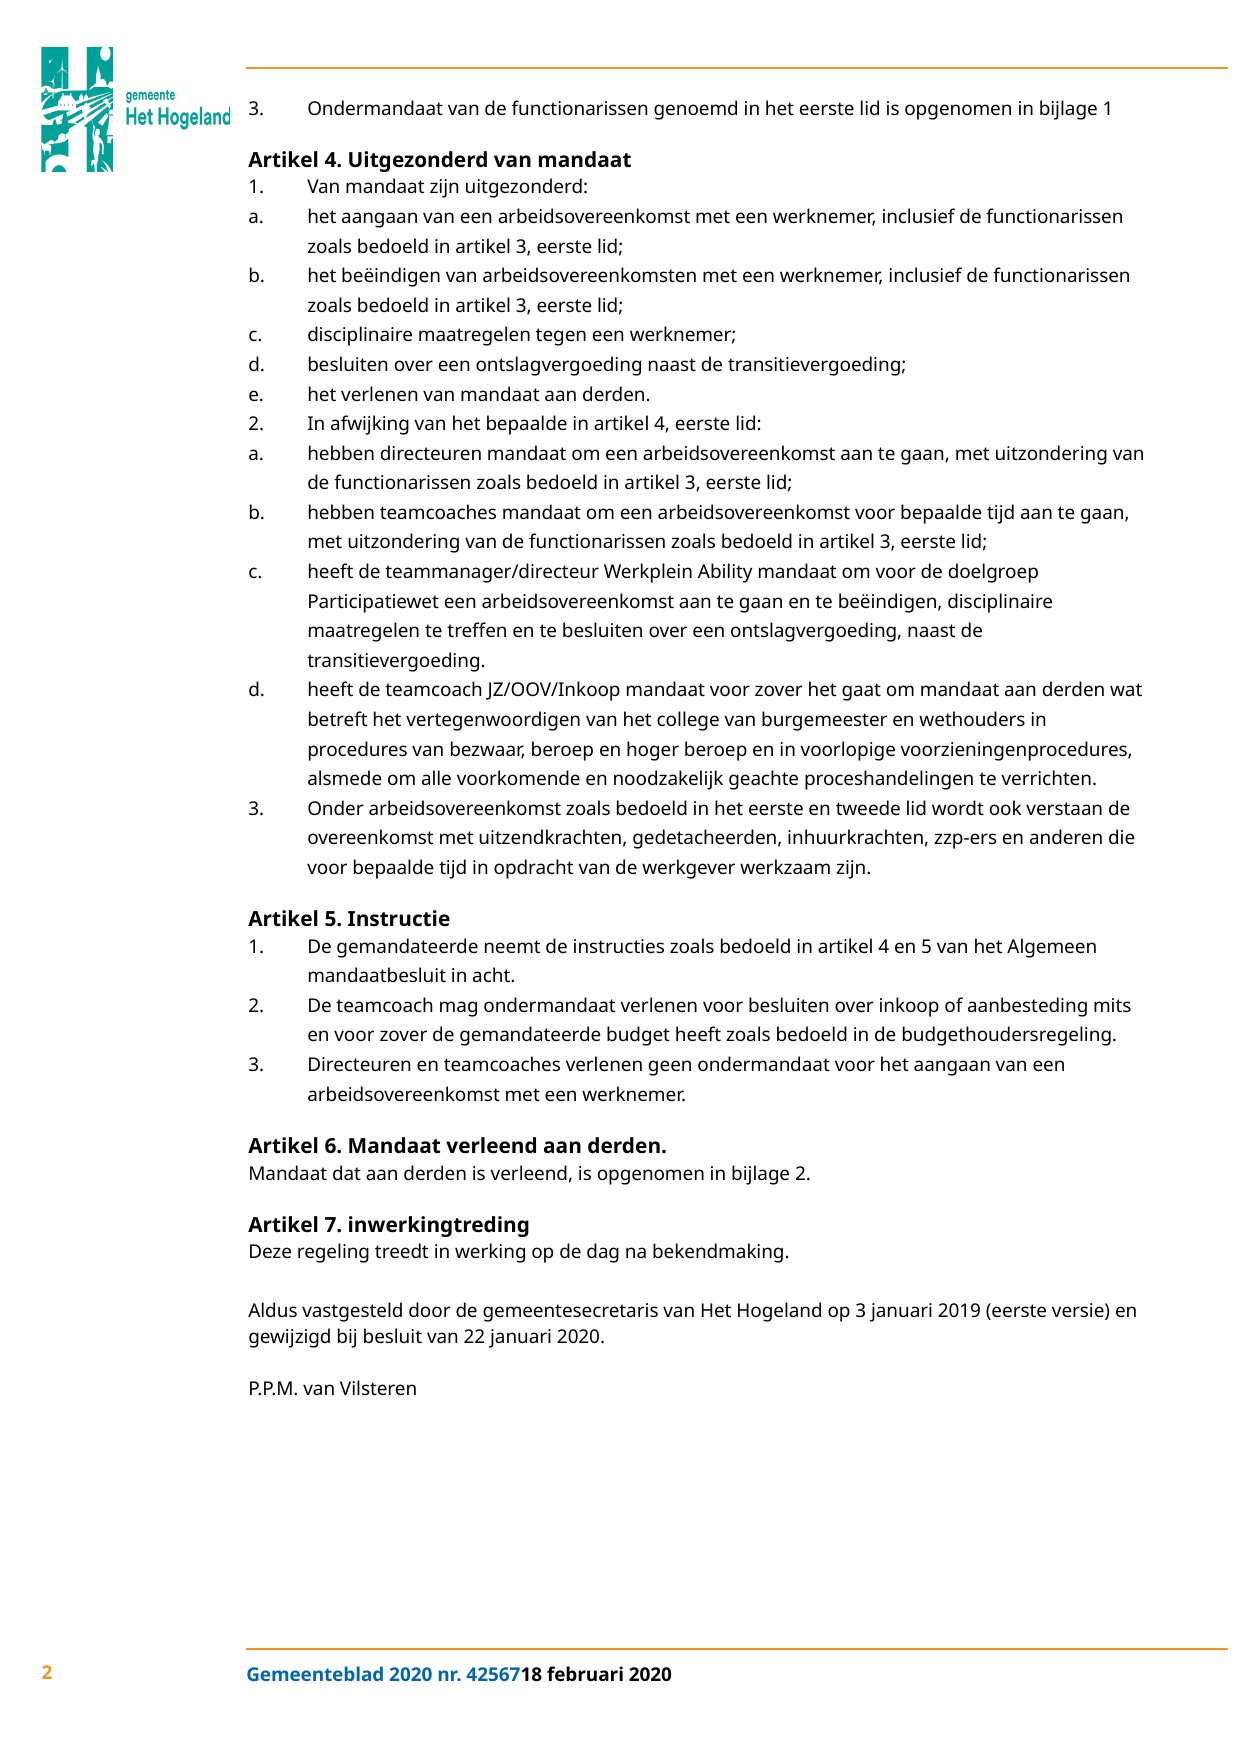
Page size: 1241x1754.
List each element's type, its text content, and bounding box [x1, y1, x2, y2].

text P.P.M. van Vilsteren [248, 1375, 1152, 1401]
text Artikel 7. inwerkingtreding [248, 1210, 1152, 1238]
list heeft de teammanager/directeur Werkplein Ability mandaat om voor de doelgroep Participatiewet een arbeidsovereenkomst aan te gaan en te beëindigen, disciplinaire maatregelen te treffen en te besluiten over een ontslagvergoeding, naast de transitievergoeding. [248, 558, 1152, 673]
text Artikel 6. Mandaat verleend aan derden. [248, 1131, 1152, 1160]
text Aldus vastgesteld door de gemeentesecretaris van Het Hogeland op 3 januari 2019 (eerste versie) en gewijzigd bij besluit van 22 januari 2020. [248, 1298, 1152, 1349]
picture [41, 47, 231, 172]
list De gemandateerde neemt de instructies zoals bedoeld in artikel 4 en 5 van het Algemeen mandaatbesluit in acht. [248, 933, 1152, 988]
text Deze regeling treedt in werking op de dag na bekendmaking. [248, 1238, 1152, 1264]
list Van mandaat zijn uitgezonderd: [248, 174, 1152, 199]
list hebben teamcoaches mandaat om een arbeidsovereenkomst voor bepaalde tijd aan te gaan, met uitzondering van de functionarissen zoals bedoeld in artikel 3, eerste lid; [248, 499, 1152, 554]
list heeft de teamcoach JZ/OOV/Inkoop mandaat voor zover het gaat om mandaat aan derden wat betreft het vertegenwoordigen van het college van burgemeester en wethouders in procedures van bezwaar, beroep en hoger beroep en in voorlopige voorzieningenprocedures, alsmede om alle voorkomende en noodzakelijk geachte proceshandelingen te verrichten. [248, 677, 1152, 791]
text Mandaat dat aan derden is verleend, is opgenomen in bijlage 2. [248, 1160, 1152, 1185]
list besluiten over een ontslagvergoeding naast de transitievergoeding; [248, 351, 1152, 377]
list Directeuren en teamcoaches verlenen geen ondermandaat voor het aangaan van een arbeidsovereenkomst met een werknemer. [248, 1051, 1152, 1107]
list het verlenen van mandaat aan derden. [248, 381, 1152, 406]
text Artikel 4. Uitgezonderd van mandaat [248, 145, 1152, 174]
list het beëindigen van arbeidsovereenkomsten met een werknemer, inclusief de functionarissen zoals bedoeld in artikel 3, eerste lid; [248, 262, 1152, 318]
list hebben directeuren mandaat om een arbeidsovereenkomst aan te gaan, met uitzondering van de functionarissen zoals bedoeld in artikel 3, eerste lid; [248, 440, 1152, 495]
text Artikel 5. Instructie [248, 904, 1152, 933]
list Ondermandaat van de functionarissen genoemd in het eerste lid is opgenomen in bijlage 1 [248, 95, 1152, 121]
list De teamcoach mag ondermandaat verlenen voor besluiten over inkoop of aanbesteding mits en voor zover de gemandateerde budget heeft zoals bedoeld in de budgethoudersregeling. [248, 992, 1152, 1047]
list disciplinaire maatregelen tegen een werknemer; [248, 322, 1152, 347]
list In afwijking van het bepaalde in artikel 4, eerste lid: [248, 410, 1152, 436]
list Onder arbeidsovereenkomst zoals bedoeld in het eerste en tweede lid wordt ook verstaan de overeenkomst met uitzendkrachten, gedetacheerden, inhuurkrachten, zzp-ers en anderen die voor bepaalde tijd in opdracht van de werkgever werkzaam zijn. [248, 795, 1152, 880]
list het aangaan van een arbeidsovereenkomst met een werknemer, inclusief de functionarissen zoals bedoeld in artikel 3, eerste lid; [248, 203, 1152, 258]
